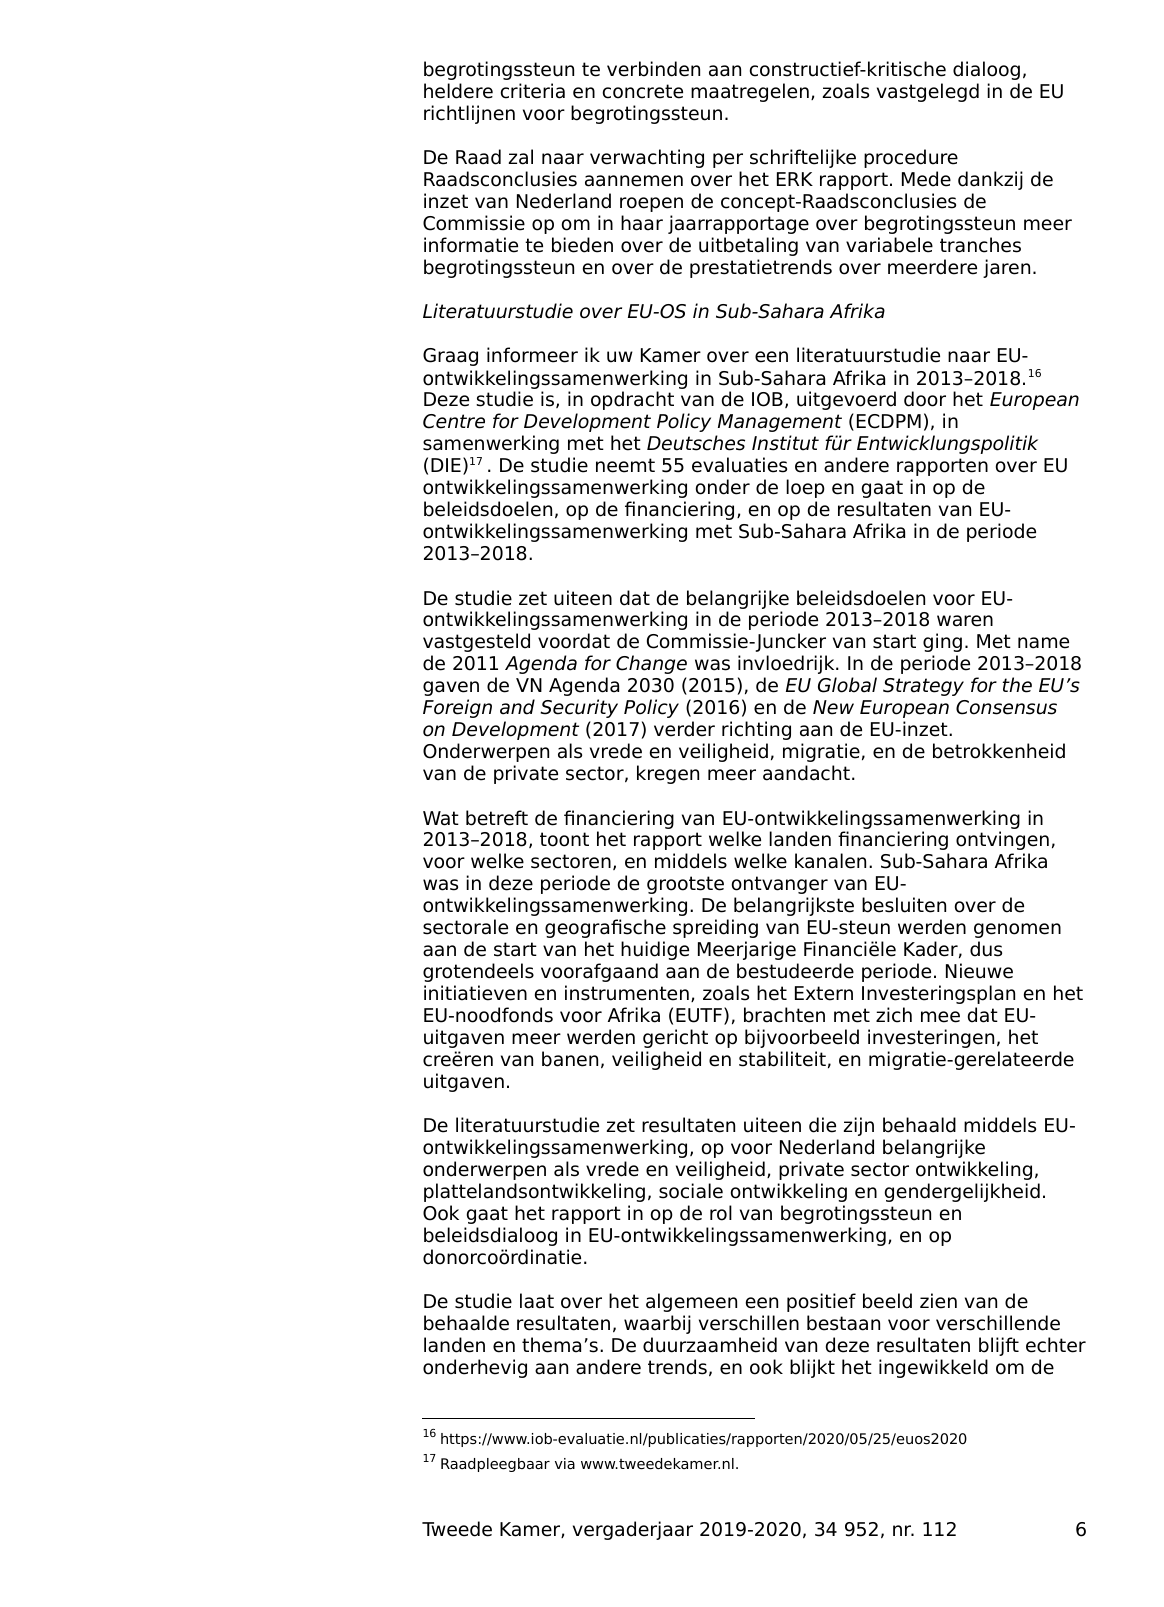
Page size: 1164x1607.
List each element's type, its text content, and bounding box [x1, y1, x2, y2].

text begrotingssteun te verbinden aan constructief-kritische dialoog, heldere criteria en concrete maatregelen, zoals vastgelegd in de EU richtlijnen voor begrotingssteun. [422, 59, 1087, 125]
text De studie zet uiteen dat de belangrijke beleidsdoelen voor EU-ontwikkelingssamenwerking in de periode 2013–2018 waren vastgesteld voordat de Commissie-Juncker van start ging. Met name de 2011 Agenda for Change was invloedrijk. In de periode 2013–2018 gaven de VN Agenda 2030 (2015), de EU Global Strategy for the EU’s Foreign and Security Policy (2016) en de New European Consensus on Development (2017) verder richting aan de EU-inzet. Onderwerpen als vrede en veiligheid, migratie, en de betrokkenheid van de private sector, kregen meer aandacht. [422, 587, 1087, 785]
text De Raad zal naar verwachting per schriftelijke procedure Raadsconclusies aannemen over het ERK rapport. Mede dankzij de inzet van Nederland roepen de concept-Raadsconclusies de Commissie op om in haar jaarrapportage over begrotingssteun meer informatie te bieden over de uitbetaling van variabele tranches begrotingssteun en over de prestatietrends over meerdere jaren. [422, 147, 1087, 279]
text Raadpleegbaar via www.tweedekamer.nl. [422, 1452, 1087, 1474]
text De literatuurstudie zet resultaten uiteen die zijn behaald middels EU-ontwikkelingssamenwerking, op voor Nederland belangrijke onderwerpen als vrede en veiligheid, private sector ontwikkeling, plattelandsontwikkeling, sociale ontwikkeling en gendergelijkheid. Ook gaat het rapport in op de rol van begrotingssteun en beleidsdialoog in EU-ontwikkelingssamenwerking, en op donorcoördinatie. [422, 1115, 1087, 1269]
text Graag informeer ik uw Kamer over een literatuurstudie naar EU-ontwikkelingssamenwerking in Sub-Sahara Afrika in 2013–2018. Deze studie is, in opdracht van de IOB, uitgevoerd door het European Centre for Development Policy Management (ECDPM), in samenwerking met het Deutsches Institut für Entwicklungspolitik (DIE). De studie neemt 55 evaluaties en andere rapporten over EU ontwikkelingssamenwerking onder de loep en gaat in op de beleidsdoelen, op de financiering, en op de resultaten van EU-ontwikkelingssamenwerking met Sub-Sahara Afrika in de periode 2013–2018. [422, 345, 1087, 565]
text Wat betreft de financiering van EU-ontwikkelingssamenwerking in 2013–2018, toont het rapport welke landen financiering ontvingen, voor welke sectoren, en middels welke kanalen. Sub-Sahara Afrika was in deze periode de grootste ontvanger van EU-ontwikkelingssamenwerking. De belangrijkste besluiten over de sectorale en geografische spreiding van EU-steun werden genomen aan de start van het huidige Meerjarige Financiële Kader, dus grotendeels voorafgaand aan de bestudeerde periode. Nieuwe initiatieven en instrumenten, zoals het Extern Investeringsplan en het EU-noodfonds voor Afrika (EUTF), brachten met zich mee dat EU-uitgaven meer werden gericht op bijvoorbeeld investeringen, het creëren van banen, veiligheid en stabiliteit, en migratie-gerelateerde uitgaven. [422, 807, 1087, 1093]
text https://www.iob-evaluatie.nl/publicaties/rapporten/2020/05/25/euos2020 [422, 1427, 1087, 1449]
text De studie laat over het algemeen een positief beeld zien van de behaalde resultaten, waarbij verschillen bestaan voor verschillende landen en thema’s. De duurzaamheid van deze resultaten blijft echter onderhevig aan andere trends, en ook blijkt het ingewikkeld om de [422, 1291, 1087, 1379]
subtitle Literatuurstudie over EU-OS in Sub-Sahara Afrika [422, 301, 1087, 323]
